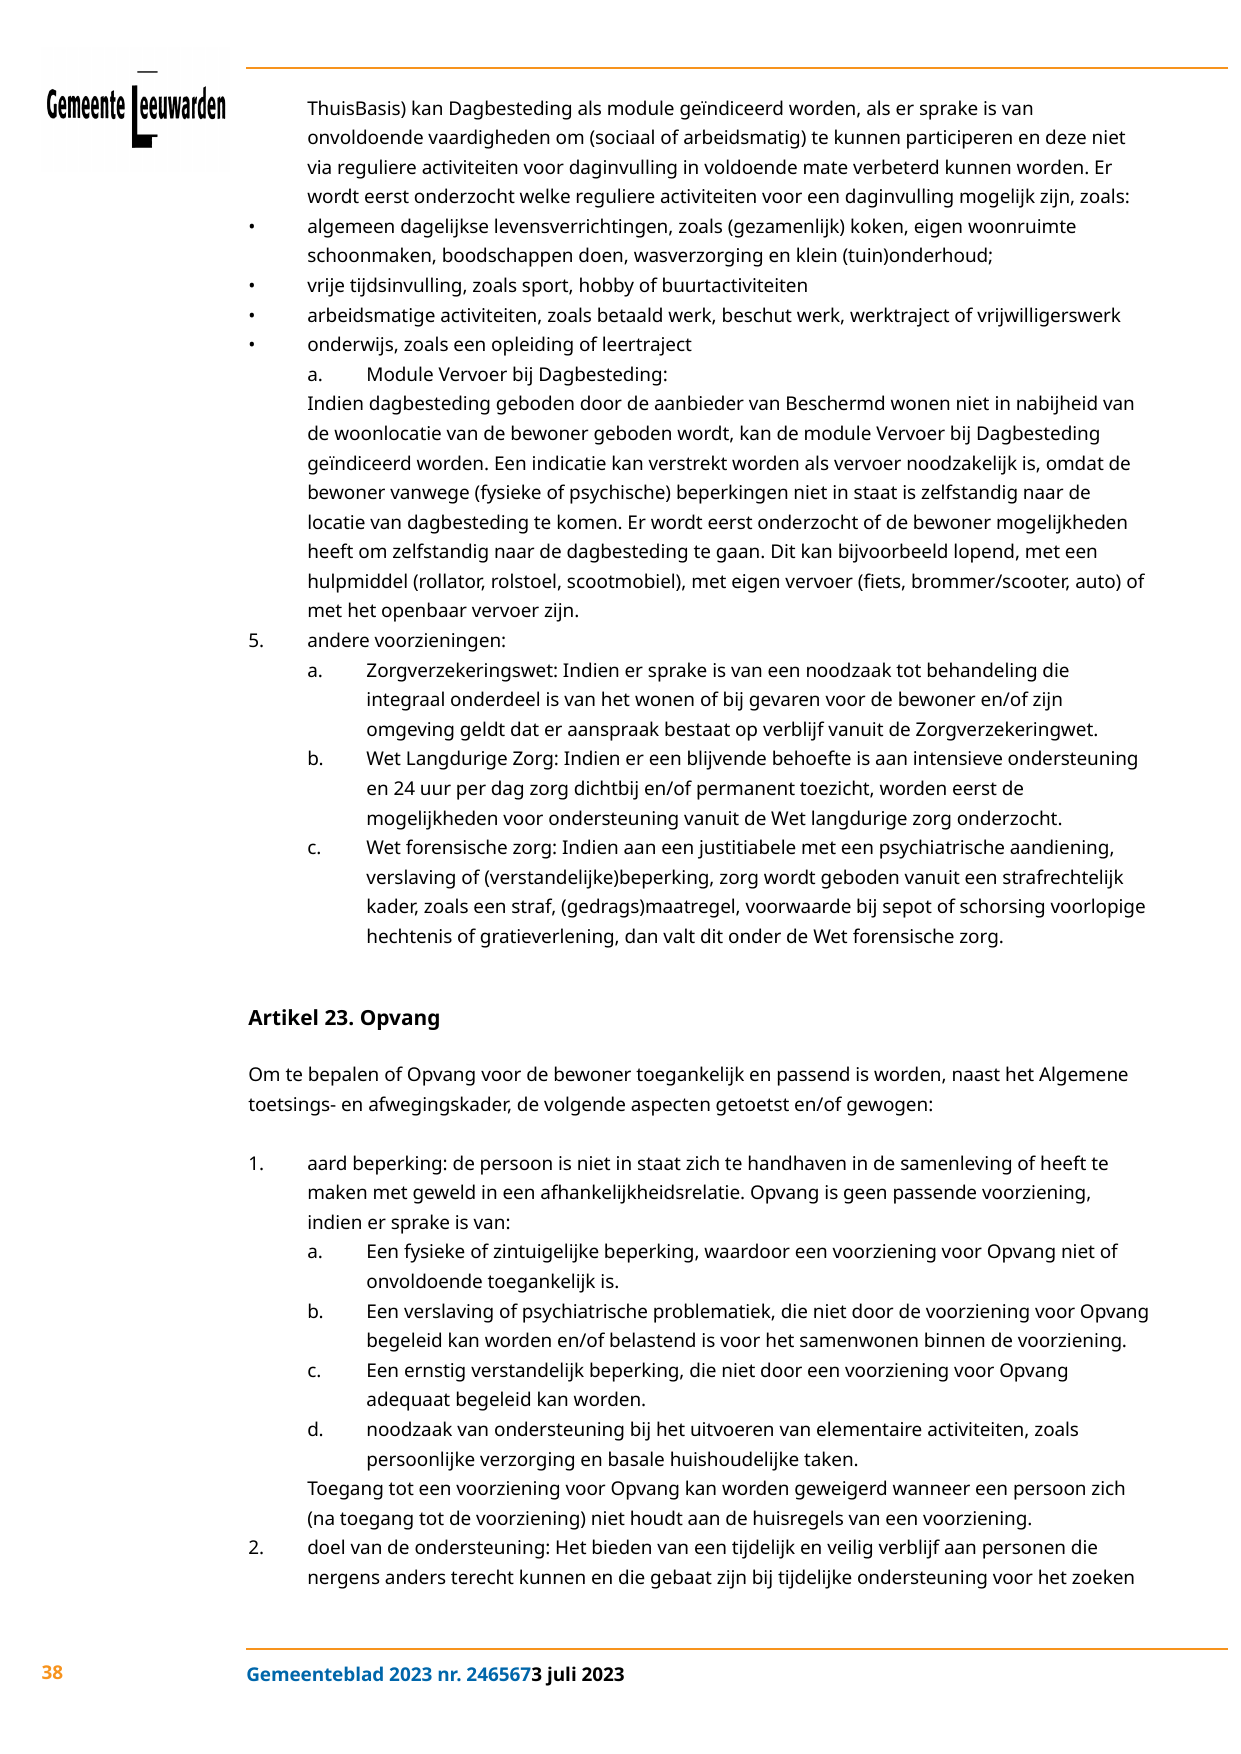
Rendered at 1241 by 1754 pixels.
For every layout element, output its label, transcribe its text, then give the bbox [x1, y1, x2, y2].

list onderwijs, zoals een opleiding of leertraject [248, 331, 1152, 357]
list Zorgverzekeringswet: Indien er sprake is van een noodzaak tot behandeling die integraal onderdeel is van het wonen of bij gevaren voor de bewoner en/of zijn omgeving geldt dat er aanspraak bestaat op verblijf vanuit de Zorgverzekeringwet. [307, 657, 1152, 742]
list Indien dagbesteding geboden door de aanbieder van Beschermd wonen niet in nabijheid van de woonlocatie van de bewoner geboden wordt, kan de module Vervoer bij Dagbesteding geïndiceerd worden. Een indicatie kan verstrekt worden als vervoer noodzakelijk is, omdat de bewoner vanwege (fysieke of psychische) beperkingen niet in staat is zelfstandig naar de locatie van dagbesteding te komen. Er wordt eerst onderzocht of de bewoner mogelijkheden heeft om zelfstandig naar de dagbesteding te gaan. Dit kan bijvoorbeeld lopend, met een hulpmiddel (rollator, rolstoel, scootmobiel), met eigen vervoer (fiets, brommer/scooter, auto) of met het openbaar vervoer zijn. [248, 391, 1152, 623]
list Module Vervoer bij Dagbesteding: [307, 361, 1152, 387]
list algemeen dagelijkse levensverrichtingen, zoals (gezamenlijk) koken, eigen woonruimte schoonmaken, boodschappen doen, wasverzorging en klein (tuin)onderhoud; [248, 213, 1152, 268]
list Een ernstig verstandelijk beperking, die niet door een voorziening voor Opvang adequaat begeleid kan worden. [307, 1357, 1152, 1412]
list Een fysieke of zintuigelijke beperking, waardoor een voorziening voor Opvang niet of onvoldoende toegankelijk is. [307, 1239, 1152, 1294]
list vrije tijdsinvulling, zoals sport, hobby of buurtactiviteiten [248, 272, 1152, 298]
list Een verslaving of psychiatrische problematiek, die niet door de voorziening voor Opvang begeleid kan worden en/of belastend is voor het samenwonen binnen de voorziening. [307, 1298, 1152, 1353]
list Wet Langdurige Zorg: Indien er een blijvende behoefte is aan intensieve ondersteuning en 24 uur per dag zorg dichtbij en/of permanent toezicht, worden eerst de mogelijkheden voor ondersteuning vanuit de Wet langdurige zorg onderzocht. [307, 746, 1152, 831]
list arbeidsmatige activiteiten, zoals betaald werk, beschut werk, werktraject of vrijwilligerswerk [248, 302, 1152, 328]
list andere voorzieningen: [248, 627, 1152, 653]
list doel van de ondersteuning: Het bieden van een tijdelijk en veilig verblijf aan personen die nergens anders terecht kunnen en die gebaat zijn bij tijdelijke ondersteuning voor het zoeken [248, 1534, 1152, 1590]
text Om te bepalen of Opvang voor de bewoner toegankelijk en passend is worden, naast het Algemene toetsings- en afwegingskader, de volgende aspecten getoetst en/of gewogen: [248, 1061, 1152, 1116]
list Toegang tot een voorziening voor Opvang kan worden geweigerd wanneer een persoon zich (na toegang tot de voorziening) niet houdt aan de huisregels van een voorziening. [248, 1475, 1152, 1531]
list noodzaak van ondersteuning bij het uitvoeren van elementaire activiteiten, zoals persoonlijke verzorging en basale huishoudelijke taken. [307, 1416, 1152, 1471]
list aard beperking: de persoon is niet in staat zich te handhaven in de samenleving of heeft te maken met geweld in een afhankelijkheidsrelatie. Opvang is geen passende voorziening, indien er sprake is van: [248, 1150, 1152, 1235]
list Wet forensische zorg: Indien aan een justitiabele met een psychiatrische aandiening, verslaving of (verstandelijke)beperking, zorg wordt geboden vanuit een strafrechtelijk kader, zoals een straf, (gedrags)maatregel, voorwaarde bij sepot of schorsing voorlopige hechtenis of gratieverlening, dan valt dit onder de Wet forensische zorg. [307, 834, 1152, 949]
list ThuisBasis) kan Dagbesteding als module geïndiceerd worden, als er sprake is van onvoldoende vaardigheden om (sociaal of arbeidsmatig) te kunnen participeren en deze niet via reguliere activiteiten voor daginvulling in voldoende mate verbeterd kunnen worden. Er wordt eerst onderzocht welke reguliere activiteiten voor een daginvulling mogelijk zijn, zoals: [248, 95, 1152, 209]
picture [41, 47, 231, 172]
text Artikel 23. Opvang [248, 1003, 1152, 1032]
